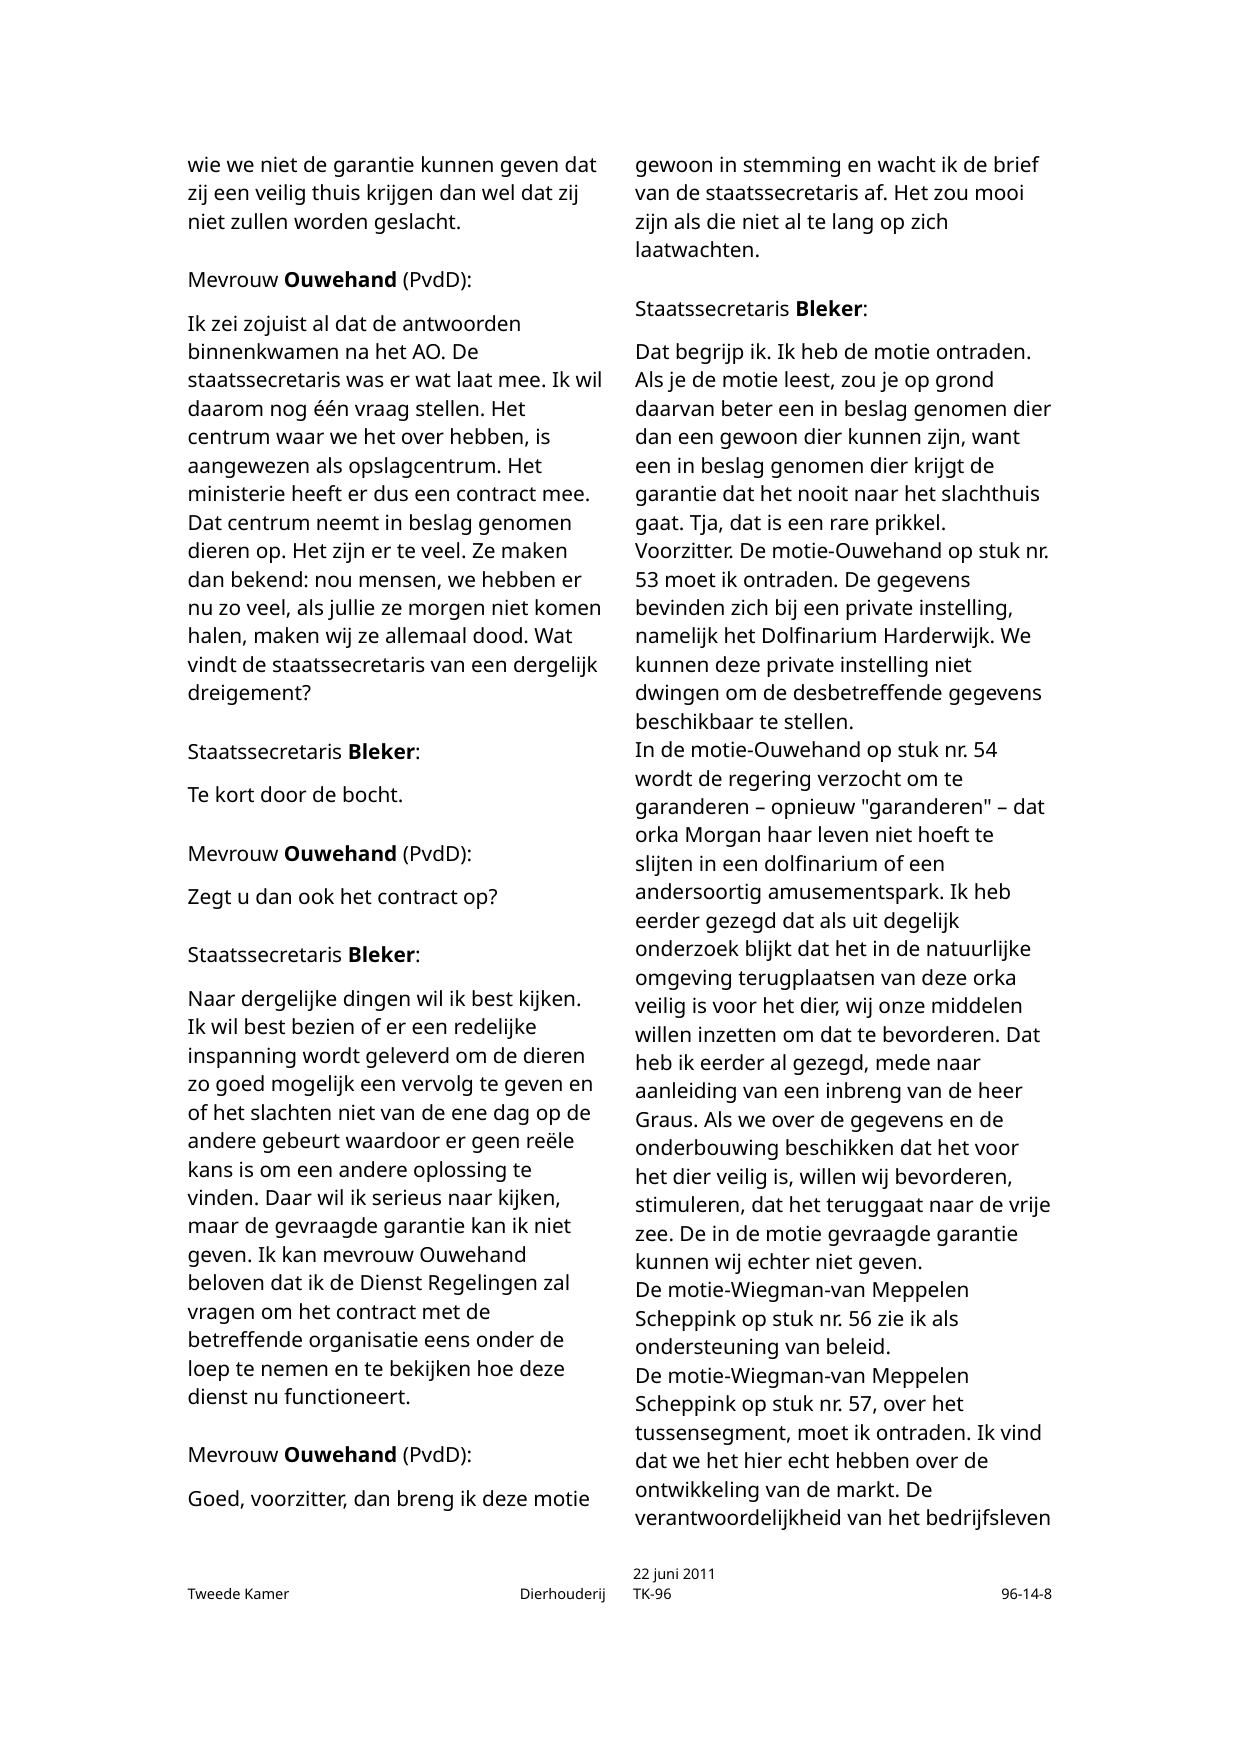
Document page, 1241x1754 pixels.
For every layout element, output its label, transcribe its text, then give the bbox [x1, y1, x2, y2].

text De motie-Wiegman-van Meppelen Scheppink op stuk nr. 56 zie ik als ondersteuning van beleid. [635, 1276, 1053, 1361]
text Ik zei zojuist al dat de antwoorden binnenkwamen na het AO. De staatssecretaris was er wat laat mee. Ik wil daarom nog één vraag stellen. Het centrum waar we het over hebben, is aangewezen als opslagcentrum. Het ministerie heeft er dus een contract mee. Dat centrum neemt in beslag genomen dieren op. Het zijn er te veel. Ze maken dan bekend: nou mensen, we hebben er nu zo veel, als jullie ze morgen niet komen halen, maken wij ze allemaal dood. Wat vindt de staatssecretaris van een dergelijk dreigement? [187, 309, 605, 707]
text Te kort door de bocht. [187, 780, 605, 809]
text Mevrouw Ouwehand (PvdD): [187, 265, 605, 294]
text In de motie-Ouwehand op stuk nr. 54 wordt de regering verzocht om te garanderen – opnieuw "garanderen" – dat orka Morgan haar leven niet hoeft te slijten in een dolfinarium of een andersoortig amusementspark. Ik heb eerder gezegd dat als uit degelijk onderzoek blijkt dat het in de natuurlijke omgeving terugplaatsen van deze orka veilig is voor het dier, wij onze middelen willen inzetten om dat te bevorderen. Dat heb ik eerder al gezegd, mede naar aanleiding van een inbreng van de heer Graus. Als we over de gegevens en de onderbouwing beschikken dat het voor het dier veilig is, willen wij bevorderen, stimuleren, dat het teruggaat naar de vrije zee. De in de motie gevraagde garantie kunnen wij echter niet geven. [635, 735, 1053, 1276]
text gewoon in stemming en wacht ik de brief van de staatssecretaris af. Het zou mooi zijn als die niet al te lang op zich laatwachten. [635, 150, 1053, 264]
text wie we niet de garantie kunnen geven dat zij een veilig thuis krijgen dan wel dat zij niet zullen worden geslacht. [187, 150, 605, 235]
text Dat begrijp ik. Ik heb de motie ontraden. Als je de motie leest, zou je op grond daarvan beter een in beslag genomen dier dan een gewoon dier kunnen zijn, want een in beslag genomen dier krijgt de garantie dat het nooit naar het slachthuis gaat. Tja, dat is een rare prikkel. [635, 337, 1053, 536]
text De motie-Wiegman-van Meppelen Scheppink op stuk nr. 57, over het tussensegment, moet ik ontraden. Ik vind dat we het hier echt hebben over de ontwikkeling van de markt. De verantwoordelijkheid van het bedrijfsleven [635, 1361, 1053, 1532]
text Staatssecretaris Bleker: [187, 941, 605, 969]
text Naar dergelijke dingen wil ik best kijken. Ik wil best bezien of er een redelijke inspanning wordt geleverd om de dieren zo goed mogelijk een vervolg te geven en of het slachten niet van de ene dag op de andere gebeurt waardoor er geen reële kans is om een andere oplossing te vinden. Daar wil ik serieus naar kijken, maar de gevraagde garantie kan ik niet geven. Ik kan mevrouw Ouwehand beloven dat ik de Dienst Regelingen zal vragen om het contract met de betreffende organisatie eens onder de loep te nemen en te bekijken hoe deze dienst nu functioneert. [187, 984, 605, 1411]
text Mevrouw Ouwehand (PvdD): [187, 839, 605, 867]
text Voorzitter. De motie-Ouwehand op stuk nr. 53 moet ik ontraden. De gegevens bevinden zich bij een private instelling, namelijk het Dolfinarium Harderwijk. We kunnen deze private instelling niet dwingen om de desbetreffende gegevens beschikbaar te stellen. [635, 536, 1053, 735]
text Staatssecretaris Bleker: [635, 294, 1053, 322]
text Mevrouw Ouwehand (PvdD): [187, 1441, 605, 1469]
text Staatssecretaris Bleker: [187, 737, 605, 765]
text Goed, voorzitter, dan breng ik deze motie [187, 1484, 605, 1512]
text Zegt u dan ook het contract op? [187, 882, 605, 911]
